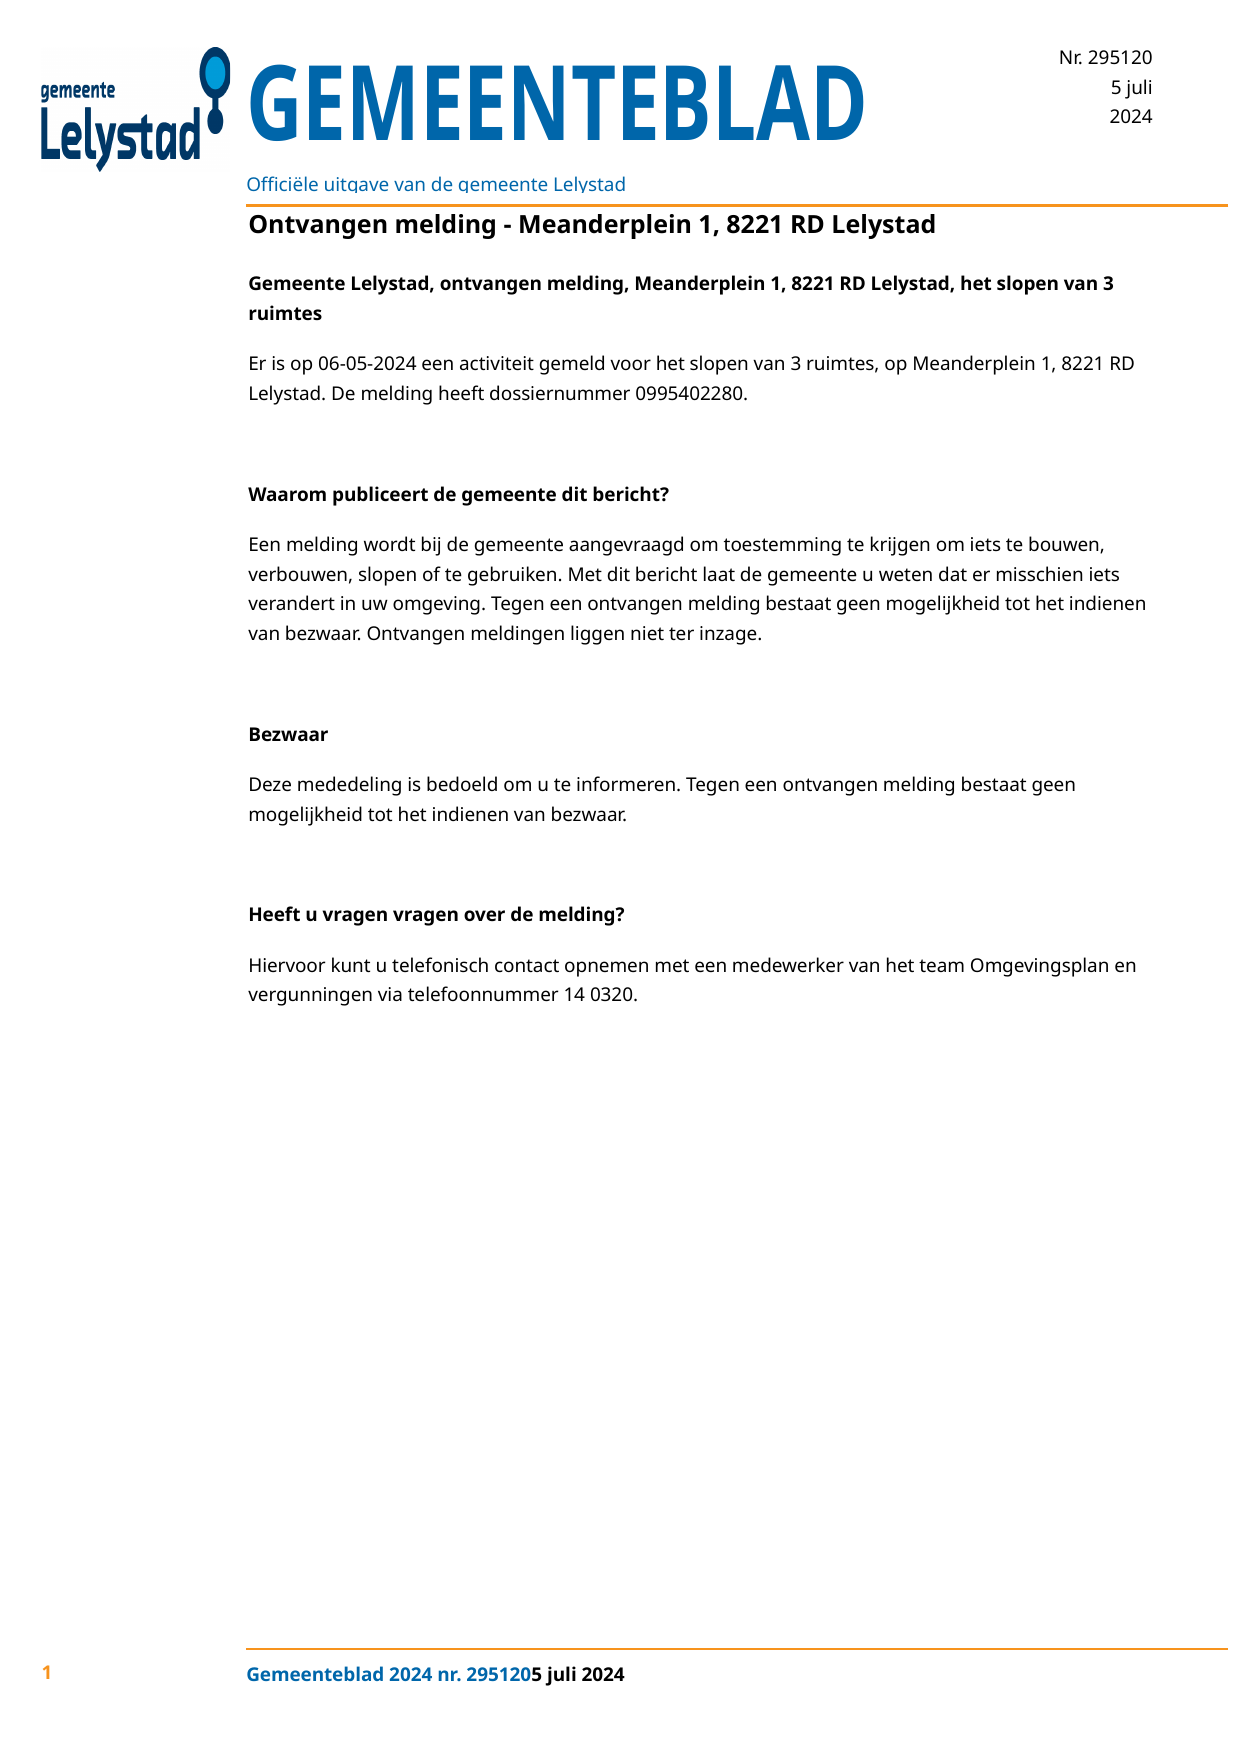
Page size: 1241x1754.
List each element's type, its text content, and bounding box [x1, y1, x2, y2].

picture [41, 47, 231, 172]
text Er is op 06-05-2024 een activiteit gemeld voor het slopen van 3 ruimtes, op Meanderplein 1, 8221 RD Lelystad. De melding heeft dossiernummer 0995402280. [248, 350, 1152, 406]
text Ontvangen melding - Meanderplein 1, 8221 RD Lelystad [248, 207, 1152, 241]
text Deze mededeling is bedoeld om u te informeren. Tegen een ontvangen melding bestaat geen mogelijkheid tot het indienen van bezwaar. [248, 771, 1152, 826]
text Hiervoor kunt u telefonisch contact opnemen met een medewerker van het team Omgevingsplan en vergunningen via telefoonnummer 14 0320. [248, 952, 1152, 1007]
text Gemeente Lelystad, ontvangen melding, Meanderplein 1, 8221 RD Lelystad, het slopen van 3 ruimtes [248, 270, 1152, 326]
text Bezwaar [248, 721, 1152, 746]
text Heeft u vragen vragen over de melding? [248, 902, 1152, 927]
text Een melding wordt bij de gemeente aangevraagd om toestemming te krijgen om iets te bouwen, verbouwen, slopen of te gebruiken. Met dit bericht laat de gemeente u weten dat er misschien iets verandert in uw omgeving. Tegen een ontvangen melding bestaat geen mogelijkheid tot het indienen van bezwaar. Ontvangen meldingen liggen niet ter inzage. [248, 531, 1152, 646]
text Waarom publiceert de gemeente dit bericht? [248, 481, 1152, 506]
